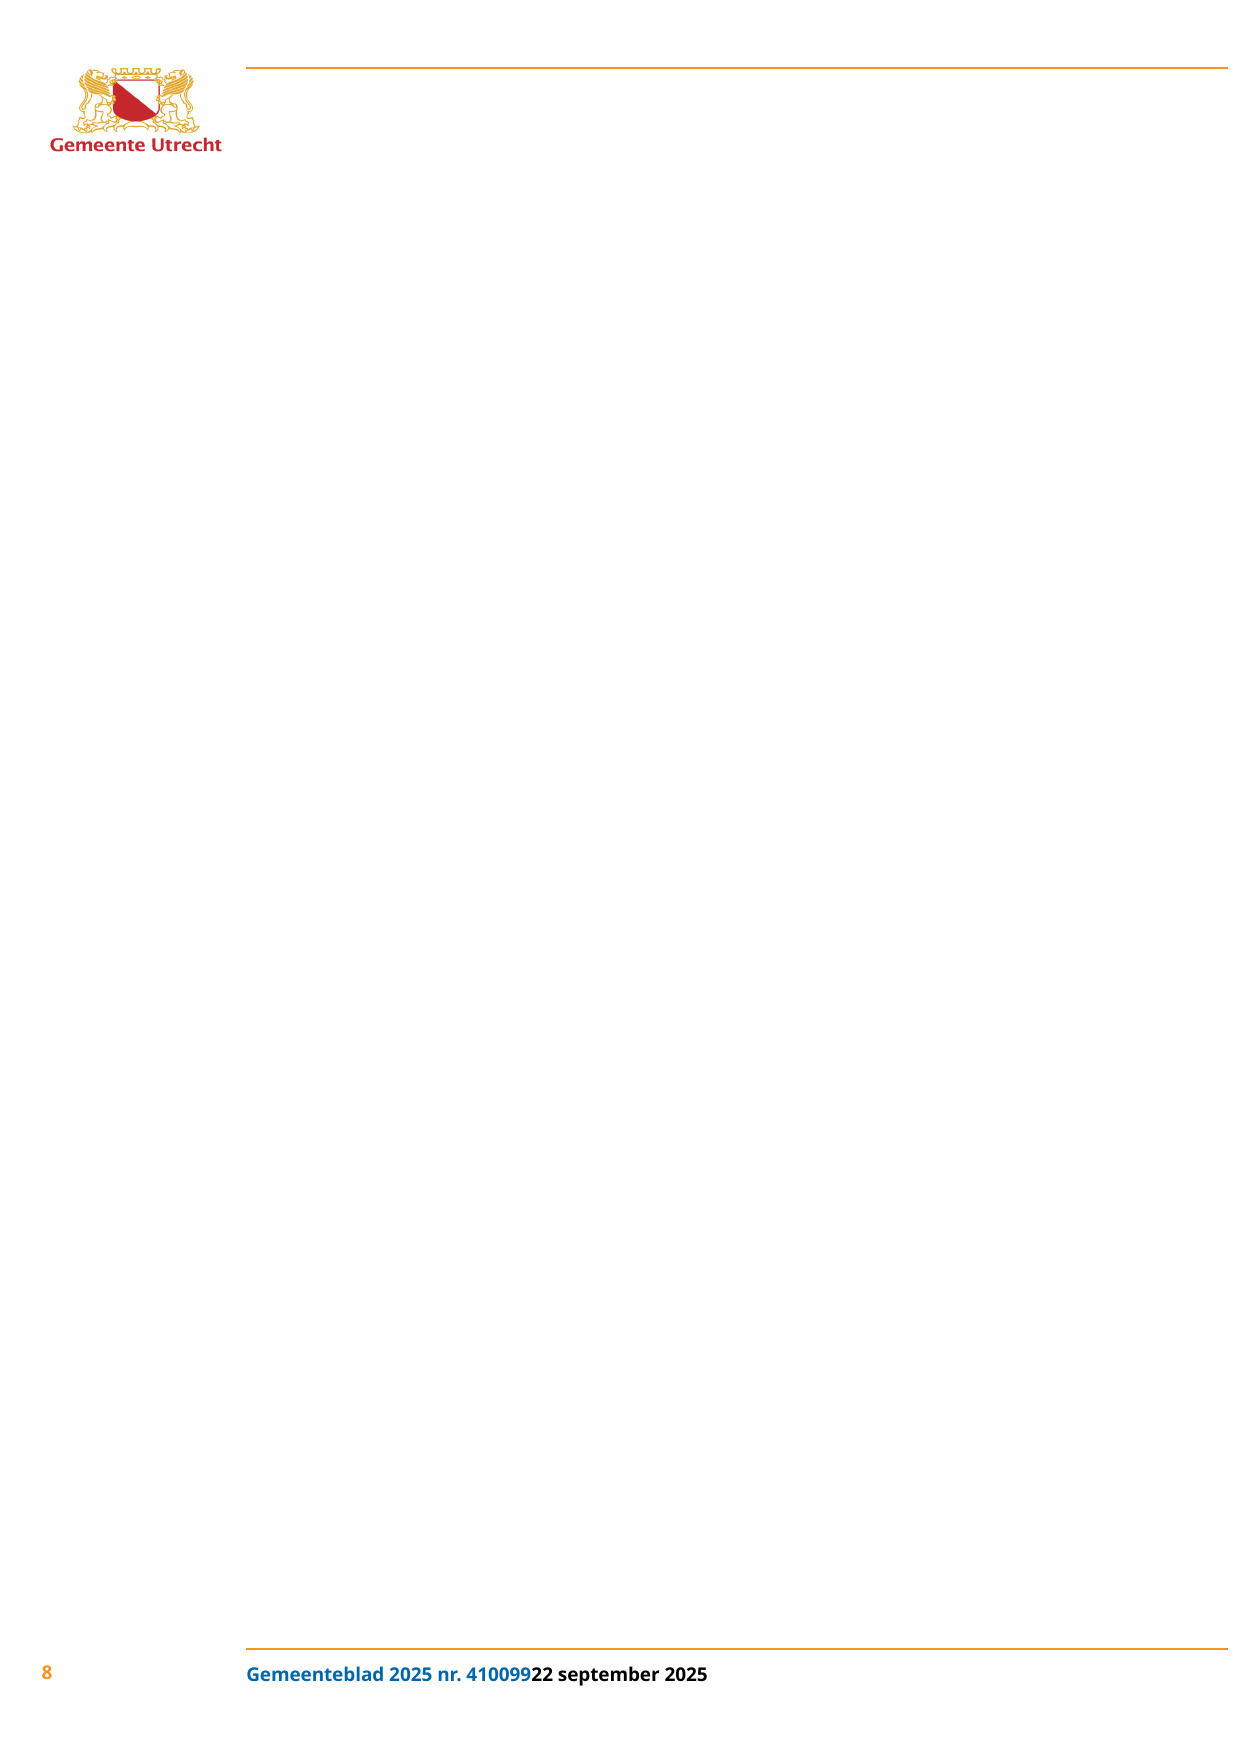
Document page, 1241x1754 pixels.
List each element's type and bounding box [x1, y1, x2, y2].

picture [41, 47, 231, 172]
